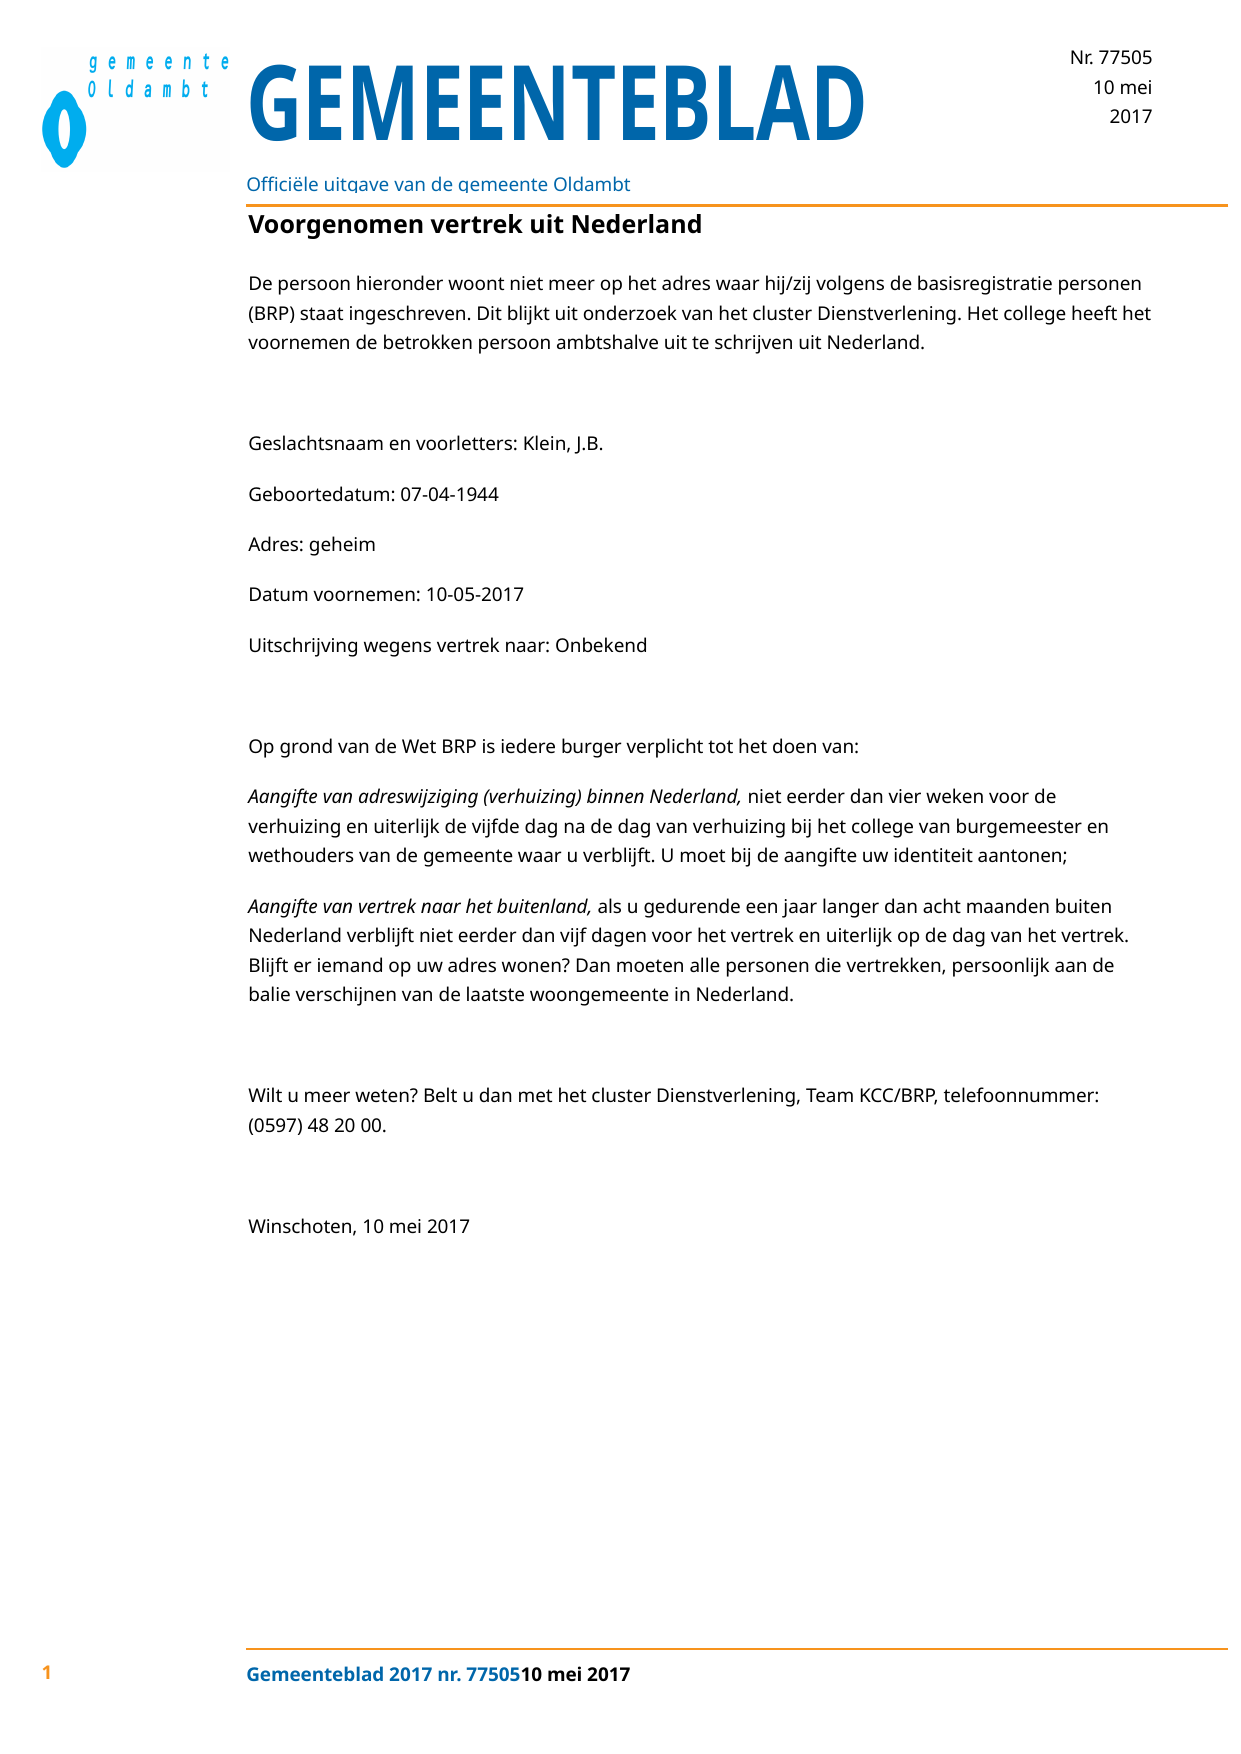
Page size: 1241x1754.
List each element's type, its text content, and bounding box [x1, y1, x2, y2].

picture [41, 47, 231, 172]
text Aangifte van adreswijziging (verhuizing) binnen Nederland, niet eerder dan vier weken voor de verhuizing en uiterlijk de vijfde dag na de dag van verhuizing bij het college van burgemeester en wethouders van de gemeente waar u verblijft. U moet bij de aangifte uw identiteit aantonen; [248, 783, 1152, 868]
text Geslachtsnaam en voorletters: Klein, J.B. [248, 430, 1152, 456]
text Geboortedatum: 07-04-1944 [248, 481, 1152, 506]
text De persoon hieronder woont niet meer op het adres waar hij/zij volgens de basisregistratie personen (BRP) staat ingeschreven. Dit blijkt uit onderzoek van het cluster Dienstverlening. Het college heeft het voornemen de betrokken persoon ambtshalve uit te schrijven uit Nederland. [248, 270, 1152, 355]
text Uitschrijving wegens vertrek naar: Onbekend [248, 632, 1152, 658]
text Wilt u meer weten? Belt u dan met het cluster Dienstverlening, Team KCC/BRP, telefoonnummer: (0597) 48 20 00. [248, 1082, 1152, 1138]
text Aangifte van vertrek naar het buitenland, als u gedurende een jaar langer dan acht maanden buiten Nederland verblijft niet eerder dan vijf dagen voor het vertrek en uiterlijk op de dag van het vertrek. Blijft er iemand op uw adres wonen? Dan moeten alle personen die vertrekken, persoonlijk aan de balie verschijnen van de laatste woongemeente in Nederland. [248, 893, 1152, 1007]
text Winschoten, 10 mei 2017 [248, 1213, 1152, 1238]
text Op grond van de Wet BRP is iedere burger verplicht tot het doen van: [248, 733, 1152, 758]
text Datum voornemen: 10-05-2017 [248, 582, 1152, 607]
text Adres: geheim [248, 531, 1152, 557]
text Voorgenomen vertrek uit Nederland [248, 207, 1152, 241]
